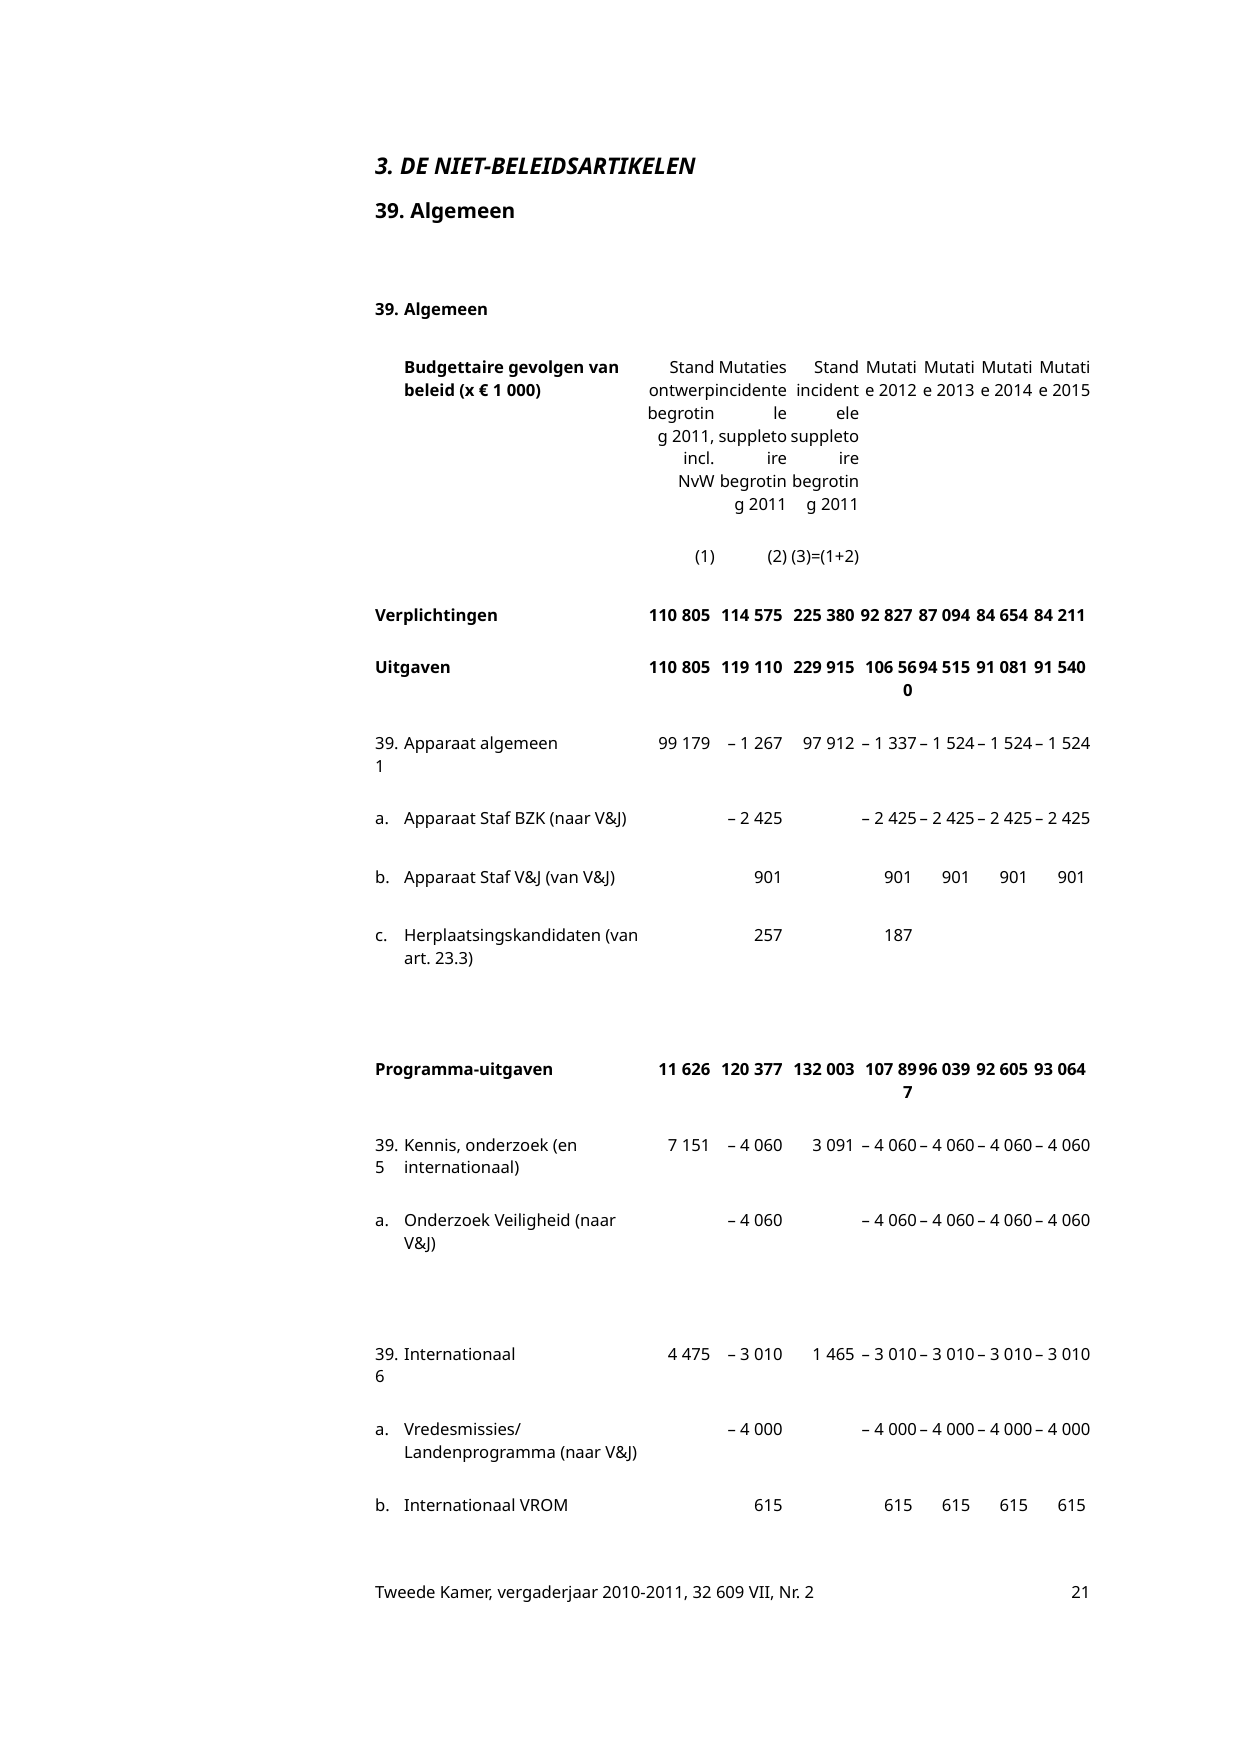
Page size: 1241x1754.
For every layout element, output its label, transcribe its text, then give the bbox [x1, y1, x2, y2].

table_cell – 4 060 [917, 1209, 974, 1284]
table_cell [787, 1493, 859, 1552]
table_cell [859, 545, 917, 603]
table_cell [1032, 924, 1090, 999]
table_cell – 2 425 [859, 807, 917, 865]
table_cell 1 465 [787, 1343, 859, 1418]
table_cell 615 [859, 1493, 917, 1552]
table_cell 257 [714, 924, 787, 999]
table_cell 84 211 [1032, 604, 1090, 656]
table_cell [787, 999, 859, 1058]
table_cell – 2 425 [714, 807, 787, 865]
table_cell – 3 010 [859, 1343, 917, 1418]
table_cell 97 912 [787, 732, 859, 807]
table_cell 91 081 [975, 656, 1032, 732]
table_header Algemeen [404, 298, 642, 356]
table_cell 110 805 [642, 656, 714, 732]
table_cell – 4 060 [714, 1209, 787, 1284]
table_cell 4 475 [642, 1343, 714, 1418]
table_cell Mutatie 2014 [975, 356, 1032, 545]
table_cell [917, 545, 974, 603]
table_cell 615 [714, 1493, 787, 1552]
table_cell 615 [917, 1493, 974, 1552]
table_cell [404, 545, 642, 603]
table_header [917, 298, 974, 356]
table_cell [642, 924, 714, 999]
table_cell Internationaal VROM [404, 1493, 642, 1552]
table_cell – 1 524 [1032, 732, 1090, 807]
table_cell Stand ontwerp begroting 2011, incl. NvW [642, 356, 714, 545]
table_cell [375, 1284, 404, 1342]
table_cell – 4 000 [975, 1418, 1032, 1493]
table_cell [642, 999, 714, 1058]
table_cell b. [375, 1493, 404, 1552]
table_cell – 4 060 [975, 1209, 1032, 1284]
table_cell 114 575 [714, 604, 787, 656]
table_cell [375, 999, 404, 1058]
table_cell – 1 524 [917, 732, 974, 807]
table_cell – 3 010 [917, 1343, 974, 1418]
table_cell Kennis, onderzoek (en internationaal) [404, 1133, 642, 1208]
table_header [714, 298, 787, 356]
table_header 39. [375, 298, 404, 356]
table_cell [375, 545, 404, 603]
table_cell [1032, 999, 1090, 1058]
table_cell 107 897 [859, 1058, 917, 1133]
table_cell – 4 000 [917, 1418, 974, 1493]
table_cell [975, 924, 1032, 999]
table_cell [787, 1284, 859, 1342]
table_header [1032, 298, 1090, 356]
table_cell – 3 010 [975, 1343, 1032, 1418]
table_cell – 4 060 [1032, 1133, 1090, 1208]
table_cell – 3 010 [1032, 1343, 1090, 1418]
table_cell Mutatie 2012 [859, 356, 917, 545]
table_cell Mutaties incidentele suppletoire begroting 2011 [714, 356, 787, 545]
table_cell – 2 425 [975, 807, 1032, 865]
table_cell [787, 1418, 859, 1493]
table_header [975, 298, 1032, 356]
table_cell Vredesmissies/Landenprogramma (naar V&J) [404, 1418, 642, 1493]
table_cell 99 179 [642, 732, 714, 807]
table_cell – 4 060 [859, 1209, 917, 1284]
table_cell 39.1 [375, 732, 404, 807]
table_cell – 4 060 [714, 1133, 787, 1208]
table_cell [975, 545, 1032, 603]
table_cell – 4 060 [917, 1133, 974, 1208]
table_cell – 4 000 [714, 1418, 787, 1493]
table_cell [917, 924, 974, 999]
table_cell [404, 999, 642, 1058]
table_cell [787, 807, 859, 865]
table_cell 901 [1032, 865, 1090, 924]
table_cell [642, 1284, 714, 1342]
table_cell – 1 267 [714, 732, 787, 807]
table_cell Programma-uitgaven [375, 1058, 642, 1133]
table_cell [859, 999, 917, 1058]
table_cell – 2 425 [1032, 807, 1090, 865]
table_cell [642, 807, 714, 865]
table_cell Budgettaire gevolgen van beleid (x € 1 000) [404, 356, 642, 545]
table_cell b. [375, 865, 404, 924]
table_cell [642, 1418, 714, 1493]
table_cell 7 151 [642, 1133, 714, 1208]
table_cell [375, 356, 404, 545]
table_cell 39.6 [375, 1343, 404, 1418]
table_cell 119 110 [714, 656, 787, 732]
table_cell Mutatie 2013 [917, 356, 974, 545]
table_cell Apparaat Staf BZK (naar V&J) [404, 807, 642, 865]
table_cell 91 540 [1032, 656, 1090, 732]
table_cell Verplichtingen [375, 604, 642, 656]
table_cell (3)=(1+2) [787, 545, 859, 603]
table_cell 229 915 [787, 656, 859, 732]
table_cell [642, 1493, 714, 1552]
table_cell [975, 999, 1032, 1058]
table_cell 92 605 [975, 1058, 1032, 1133]
table_cell [787, 924, 859, 999]
table_cell Apparaat Staf V&J (van V&J) [404, 865, 642, 924]
table_cell (2) [714, 545, 787, 603]
table_cell c. [375, 924, 404, 999]
table_cell 93 064 [1032, 1058, 1090, 1133]
table_cell – 3 010 [714, 1343, 787, 1418]
table_cell 225 380 [787, 604, 859, 656]
table_cell a. [375, 807, 404, 865]
table_header [787, 298, 859, 356]
table_cell – 4 060 [859, 1133, 917, 1208]
table_cell 94 515 [917, 656, 974, 732]
table_cell a. [375, 1209, 404, 1284]
table_cell – 4 000 [1032, 1418, 1090, 1493]
table_cell – 2 425 [917, 807, 974, 865]
table_cell 615 [975, 1493, 1032, 1552]
table_cell [714, 999, 787, 1058]
subtitle 3. DE NIET-BELEIDSARTIKELEN [375, 150, 1090, 181]
table_cell 187 [859, 924, 917, 999]
table_cell a. [375, 1418, 404, 1493]
table_cell 106 560 [859, 656, 917, 732]
table_cell – 4 000 [859, 1418, 917, 1493]
table_cell Mutatie 2015 [1032, 356, 1090, 545]
table_cell [975, 1284, 1032, 1342]
table_cell – 1 337 [859, 732, 917, 807]
table_cell 110 805 [642, 604, 714, 656]
table_cell 84 654 [975, 604, 1032, 656]
table_cell 3 091 [787, 1133, 859, 1208]
table_header [859, 298, 917, 356]
table_cell 901 [859, 865, 917, 924]
text 39. Algemeen [375, 196, 1090, 225]
table_cell – 4 060 [1032, 1209, 1090, 1284]
table_cell 132 003 [787, 1058, 859, 1133]
table_cell Stand incidentele suppletoire begroting 2011 [787, 356, 859, 545]
table_cell [642, 1209, 714, 1284]
table_cell – 1 524 [975, 732, 1032, 807]
table_cell [404, 1284, 642, 1342]
table_cell 87 094 [917, 604, 974, 656]
table_cell [787, 1209, 859, 1284]
table_cell Onderzoek Veiligheid (naar V&J) [404, 1209, 642, 1284]
table_cell 39.5 [375, 1133, 404, 1208]
table_cell Uitgaven [375, 656, 642, 732]
table_cell Apparaat algemeen [404, 732, 642, 807]
table_cell [1032, 545, 1090, 603]
table_cell 11 626 [642, 1058, 714, 1133]
table_cell 615 [1032, 1493, 1090, 1552]
table_cell [859, 1284, 917, 1342]
table_cell [917, 1284, 974, 1342]
table_cell – 4 060 [975, 1133, 1032, 1208]
table_cell [1032, 1284, 1090, 1342]
table_header [642, 298, 714, 356]
table_cell Internationaal [404, 1343, 642, 1418]
table_cell [714, 1284, 787, 1342]
table_cell 96 039 [917, 1058, 974, 1133]
table_cell 92 827 [859, 604, 917, 656]
table_cell 901 [714, 865, 787, 924]
table_cell 120 377 [714, 1058, 787, 1133]
table_cell Herplaatsingskandidaten (van art. 23.3) [404, 924, 642, 999]
table_cell [642, 865, 714, 924]
table_cell [787, 865, 859, 924]
table_cell 901 [975, 865, 1032, 924]
table_cell 901 [917, 865, 974, 924]
table_cell [917, 999, 974, 1058]
table_cell (1) [642, 545, 714, 603]
